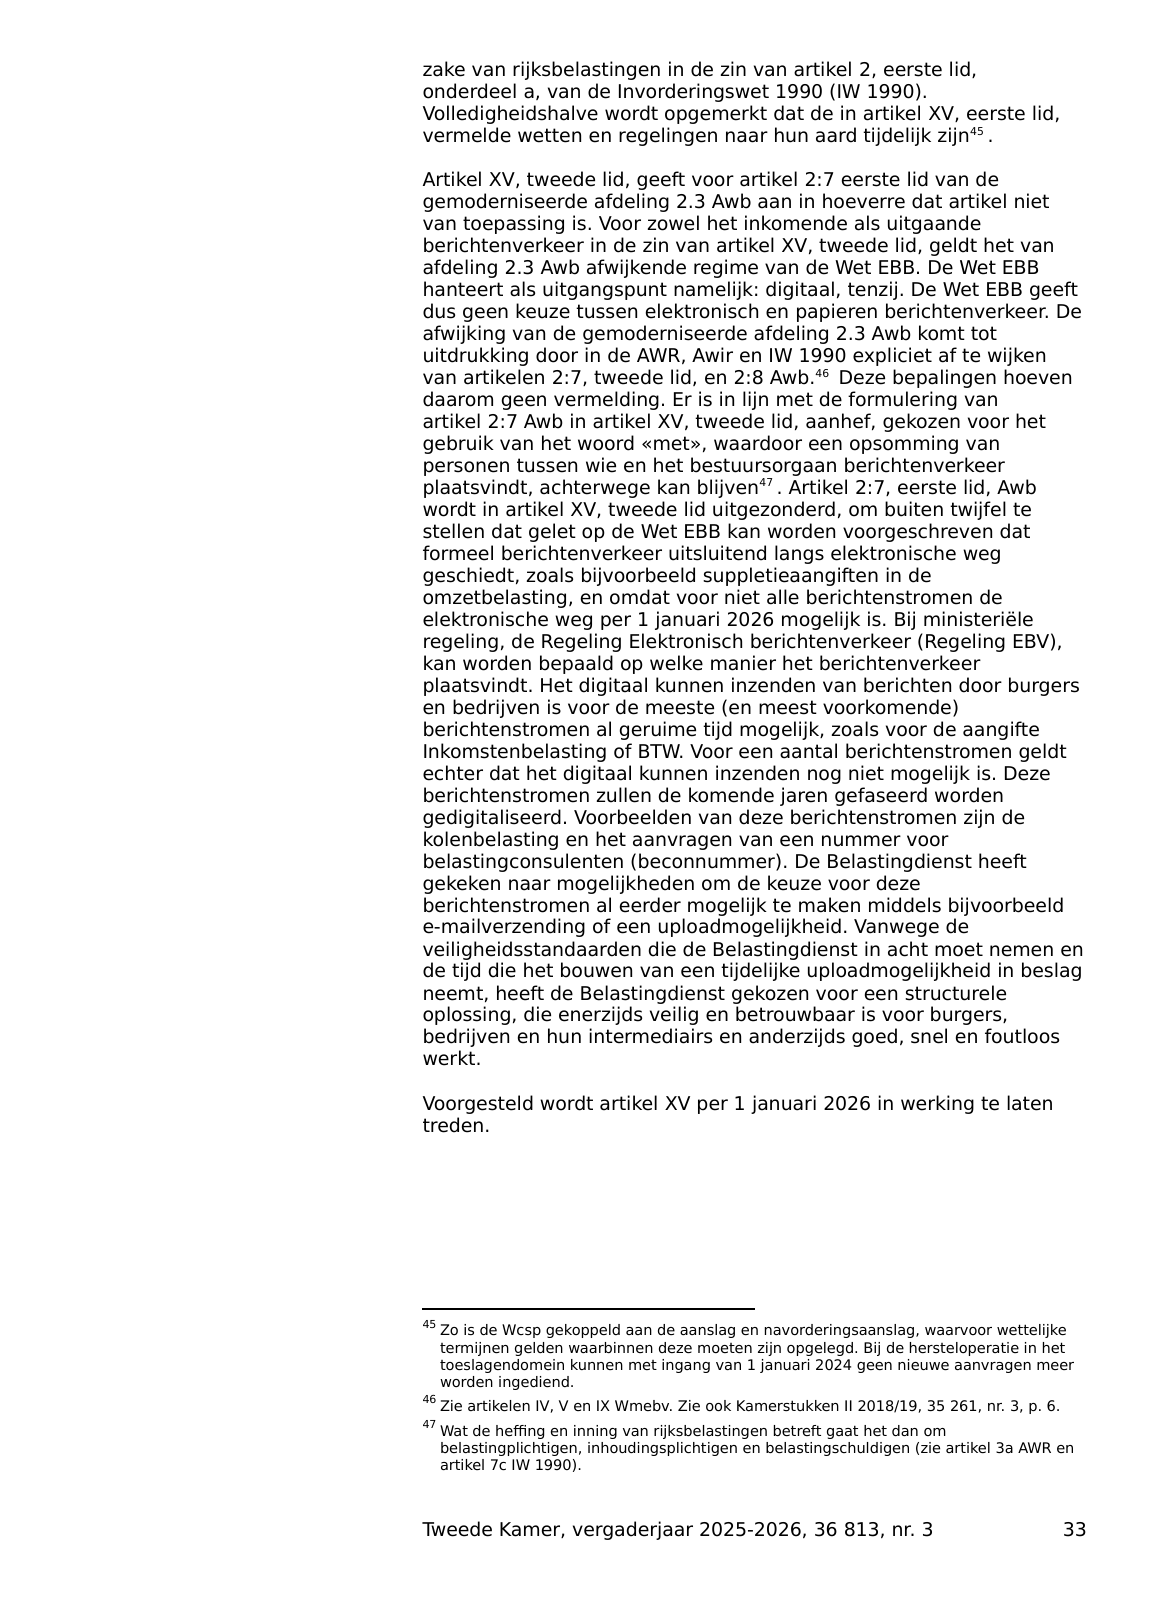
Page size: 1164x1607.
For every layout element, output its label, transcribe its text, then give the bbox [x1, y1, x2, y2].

text Wat de heffing en inning van rijksbelastingen betreft gaat het dan om belastingplichtigen, inhoudingsplichtigen en belastingschuldigen (zie artikel 3a AWR en artikel 7c IW 1990). [422, 1418, 1087, 1474]
text Voorgesteld wordt artikel XV per 1 januari 2026 in werking te laten treden. [422, 1092, 1087, 1136]
text zake van rijksbelastingen in de zin van artikel 2, eerste lid, onderdeel a, van de Invorderingswet 1990 (IW 1990). Volledigheidshalve wordt opgemerkt dat de in artikel XV, eerste lid, vermelde wetten en regelingen naar hun aard tijdelijk zijn. [422, 59, 1087, 147]
text Zo is de Wcsp gekoppeld aan de aanslag en navorderingsaanslag, waarvoor wettelijke termijnen gelden waarbinnen deze moeten zijn opgelegd. Bij de hersteloperatie in het toeslagendomein kunnen met ingang van 1 januari 2024 geen nieuwe aanvragen meer worden ingediend. [422, 1318, 1087, 1391]
text Zie artikelen IV, V en IX Wmebv. Zie ook Kamerstukken II 2018/19, 35 261, nr. 3, p. 6. [422, 1393, 1087, 1416]
text Artikel XV, tweede lid, geeft voor artikel 2:7 eerste lid van de gemoderniseerde afdeling 2.3 Awb aan in hoeverre dat artikel niet van toepassing is. Voor zowel het inkomende als uitgaande berichtenverkeer in de zin van artikel XV, tweede lid, geldt het van afdeling 2.3 Awb afwijkende regime van de Wet EBB. De Wet EBB hanteert als uitgangspunt namelijk: digitaal, tenzij. De Wet EBB geeft dus geen keuze tussen elektronisch en papieren berichtenverkeer. De afwijking van de gemoderniseerde afdeling 2.3 Awb komt tot uitdrukking door in de AWR, Awir en IW 1990 expliciet af te wijken van artikelen 2:7, tweede lid, en 2:8 Awb. Deze bepalingen hoeven daarom geen vermelding. Er is in lijn met de formulering van artikel 2:7 Awb in artikel XV, tweede lid, aanhef, gekozen voor het gebruik van het woord «met», waardoor een opsomming van personen tussen wie en het bestuursorgaan berichtenverkeer plaatsvindt, achterwege kan blijven. Artikel 2:7, eerste lid, Awb wordt in artikel XV, tweede lid uitgezonderd, om buiten twijfel te stellen dat gelet op de Wet EBB kan worden voorgeschreven dat formeel berichtenverkeer uitsluitend langs elektronische weg geschiedt, zoals bijvoorbeeld suppletieaangiften in de omzetbelasting, en omdat voor niet alle berichtenstromen de elektronische weg per 1 januari 2026 mogelijk is. Bij ministeriële regeling, de Regeling Elektronisch berichtenverkeer (Regeling EBV), kan worden bepaald op welke manier het berichtenverkeer plaatsvindt. Het digitaal kunnen inzenden van berichten door burgers en bedrijven is voor de meeste (en meest voorkomende) berichtenstromen al geruime tijd mogelijk, zoals voor de aangifte Inkomstenbelasting of BTW. Voor een aantal berichtenstromen geldt echter dat het digitaal kunnen inzenden nog niet mogelijk is. Deze berichtenstromen zullen de komende jaren gefaseerd worden gedigitaliseerd. Voorbeelden van deze berichtenstromen zijn de kolenbelasting en het aanvragen van een nummer voor belastingconsulenten (beconnummer). De Belastingdienst heeft gekeken naar mogelijkheden om de keuze voor deze berichtenstromen al eerder mogelijk te maken middels bijvoorbeeld e-mailverzending of een uploadmogelijkheid. Vanwege de veiligheidsstandaarden die de Belastingdienst in acht moet nemen en de tijd die het bouwen van een tijdelijke uploadmogelijkheid in beslag neemt, heeft de Belastingdienst gekozen voor een structurele oplossing, die enerzijds veilig en betrouwbaar is voor burgers, bedrijven en hun intermediairs en anderzijds goed, snel en foutloos werkt. [422, 169, 1087, 1070]
